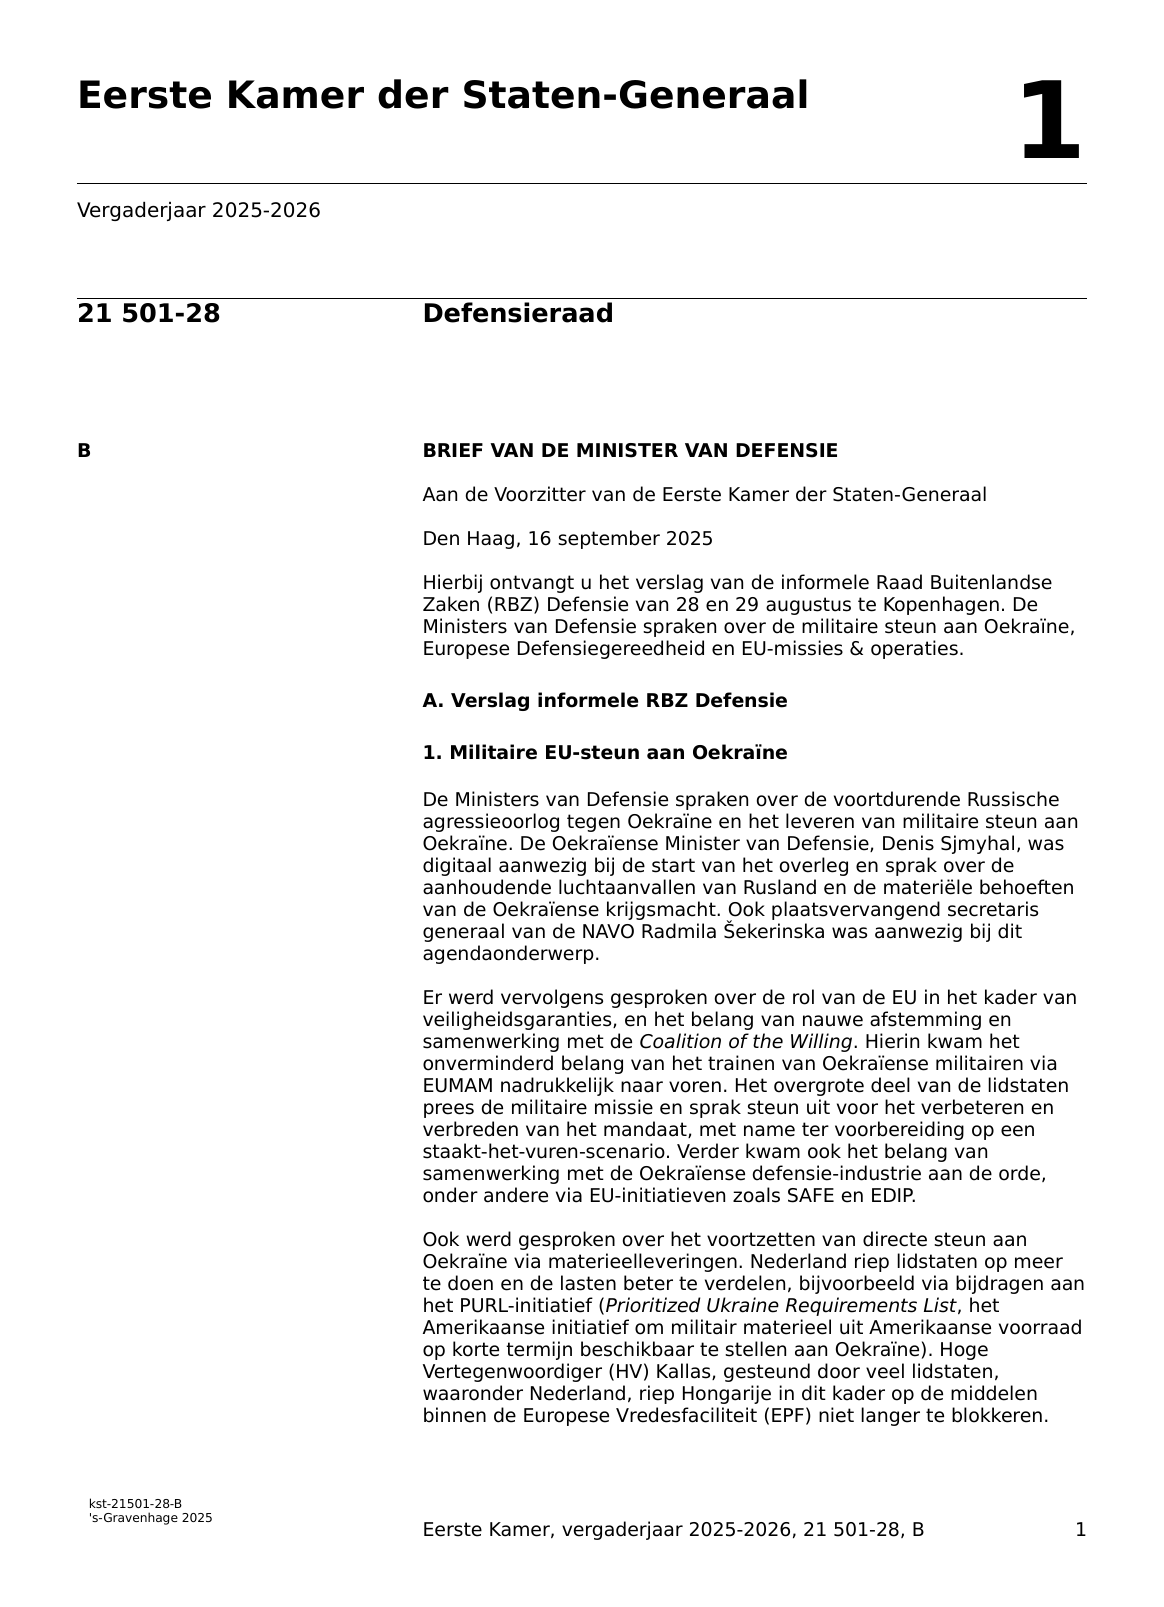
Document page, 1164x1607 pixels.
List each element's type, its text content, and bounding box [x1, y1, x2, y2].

text De Ministers van Defensie spraken over de voortdurende Russische agressieoorlog tegen Oekraïne en het leveren van militaire steun aan Oekraïne. De Oekraïense Minister van Defensie, Denis Sjmyhal, was digitaal aanwezig bij de start van het overleg en sprak over de aanhoudende luchtaanvallen van Rusland en de materiële behoeften van de Oekraïense krijgsmacht. Ook plaatsvervangend secretaris generaal van de NAVO Radmila Šekerinska was aanwezig bij dit agendaonderwerp. [422, 789, 1087, 965]
text Hierbij ontvangt u het verslag van de informele Raad Buitenlandse Zaken (RBZ) Defensie van 28 en 29 augustus te Kopenhagen. De Ministers van Defensie spraken over de militaire steun aan Oekraïne, Europese Defensiegereedheid en EU-missies & operaties. [422, 572, 1087, 660]
text Aan de Voorzitter van de Eerste Kamer der Staten-Generaal [422, 484, 1087, 506]
text Ook werd gesproken over het voortzetten van directe steun aan Oekraïne via materieelleveringen. Nederland riep lidstaten op meer te doen en de lasten beter te verdelen, bijvoorbeeld via bijdragen aan het PURL-initiatief (Prioritized Ukraine Requirements List, het Amerikaanse initiatief om militair materieel uit Amerikaanse voorraad op korte termijn beschikbaar te stellen aan Oekraïne). Hoge Vertegenwoordiger (HV) Kallas, gesteund door veel lidstaten, waaronder Nederland, riep Hongarije in dit kader op de middelen binnen de Europese Vredesfaciliteit (EPF) niet langer te blokkeren. [422, 1229, 1087, 1427]
text kst-21501-28-B [88, 1497, 323, 1511]
subtitle A. Verslag informele RBZ Defensie [422, 690, 1087, 712]
text 's-Gravenhage 2025 [88, 1511, 323, 1525]
subtitle B BRIEF VAN DE MINISTER VAN DEFENSIE [77, 440, 1087, 462]
table_header 1 [886, 59, 1087, 183]
table_header Eerste Kamer der Staten-Generaal [77, 59, 886, 183]
subtitle 1. Militaire EU-steun aan Oekraïne [422, 742, 1087, 764]
subtitle 21 501-28 Defensieraad [77, 299, 1087, 329]
table_cell Vergaderjaar 2025-2026 [77, 184, 1087, 298]
text Er werd vervolgens gesproken over de rol van de EU in het kader van veiligheidsgaranties, en het belang van nauwe afstemming en samenwerking met de Coalition of the Willing. Hierin kwam het onverminderd belang van het trainen van Oekraïense militairen via EUMAM nadrukkelijk naar voren. Het overgrote deel van de lidstaten prees de militaire missie en sprak steun uit voor het verbeteren en verbreden van het mandaat, met name ter voorbereiding op een staakt-het-vuren-scenario. Verder kwam ook het belang van samenwerking met de Oekraïense defensie-industrie aan de orde, onder andere via EU-initiatieven zoals SAFE en EDIP. [422, 987, 1087, 1207]
text Den Haag, 16 september 2025 [422, 528, 1087, 550]
